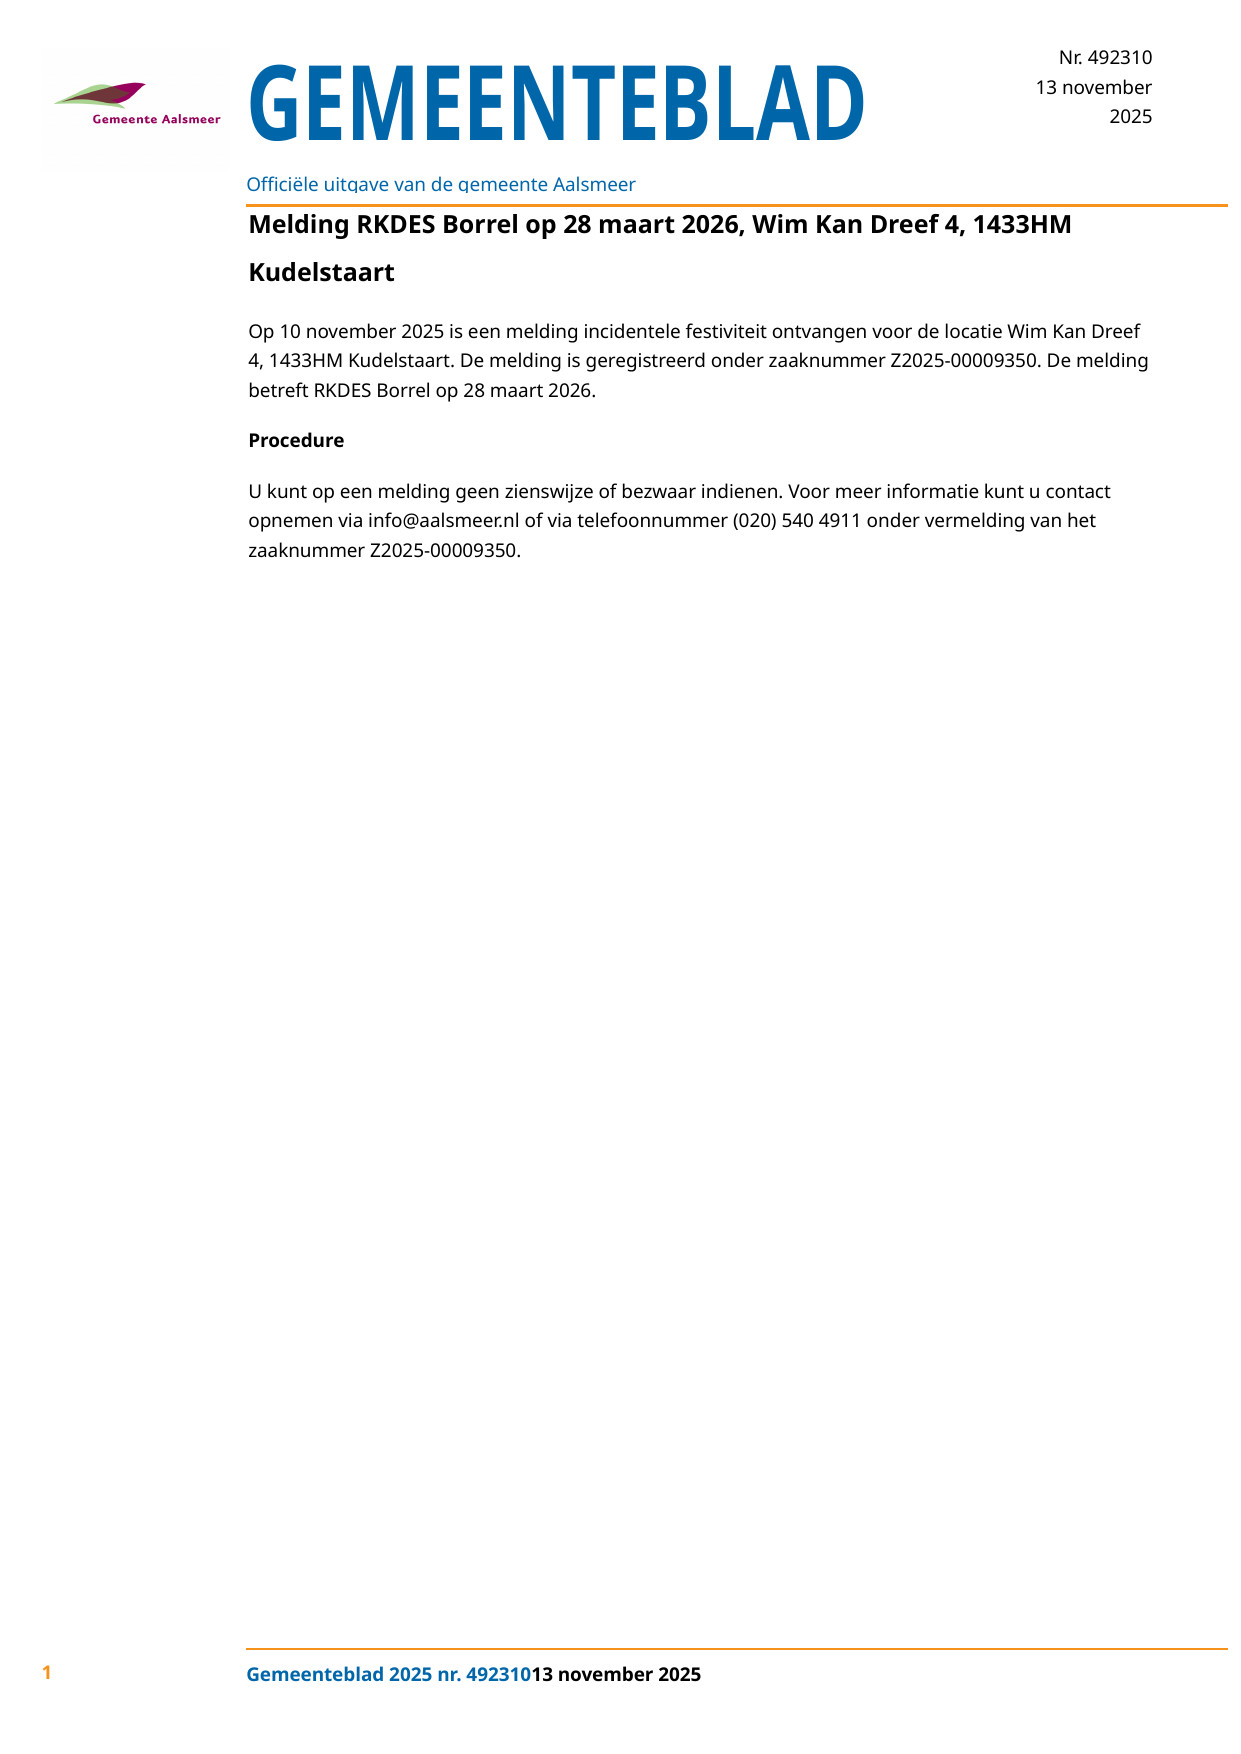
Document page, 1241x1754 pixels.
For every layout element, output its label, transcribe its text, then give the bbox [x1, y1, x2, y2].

text Procedure [248, 427, 1152, 453]
text Op 10 november 2025 is een melding incidentele festiviteit ontvangen voor de locatie Wim Kan Dreef 4, 1433HM Kudelstaart. De melding is geregistreerd onder zaaknummer Z2025-00009350. De melding betreft RKDES Borrel op 28 maart 2026. [248, 318, 1152, 403]
text U kunt op een melding geen zienswijze of bezwaar indienen. Voor meer informatie kunt u contact opnemen via info@aalsmeer.nl of via telefoonnummer (020) 540 4911 onder vermelding van het zaaknummer Z2025-00009350. [248, 478, 1152, 563]
picture [41, 47, 231, 172]
text Melding RKDES Borrel op 28 maart 2026, Wim Kan Dreef 4, 1433HM Kudelstaart [248, 207, 1152, 288]
